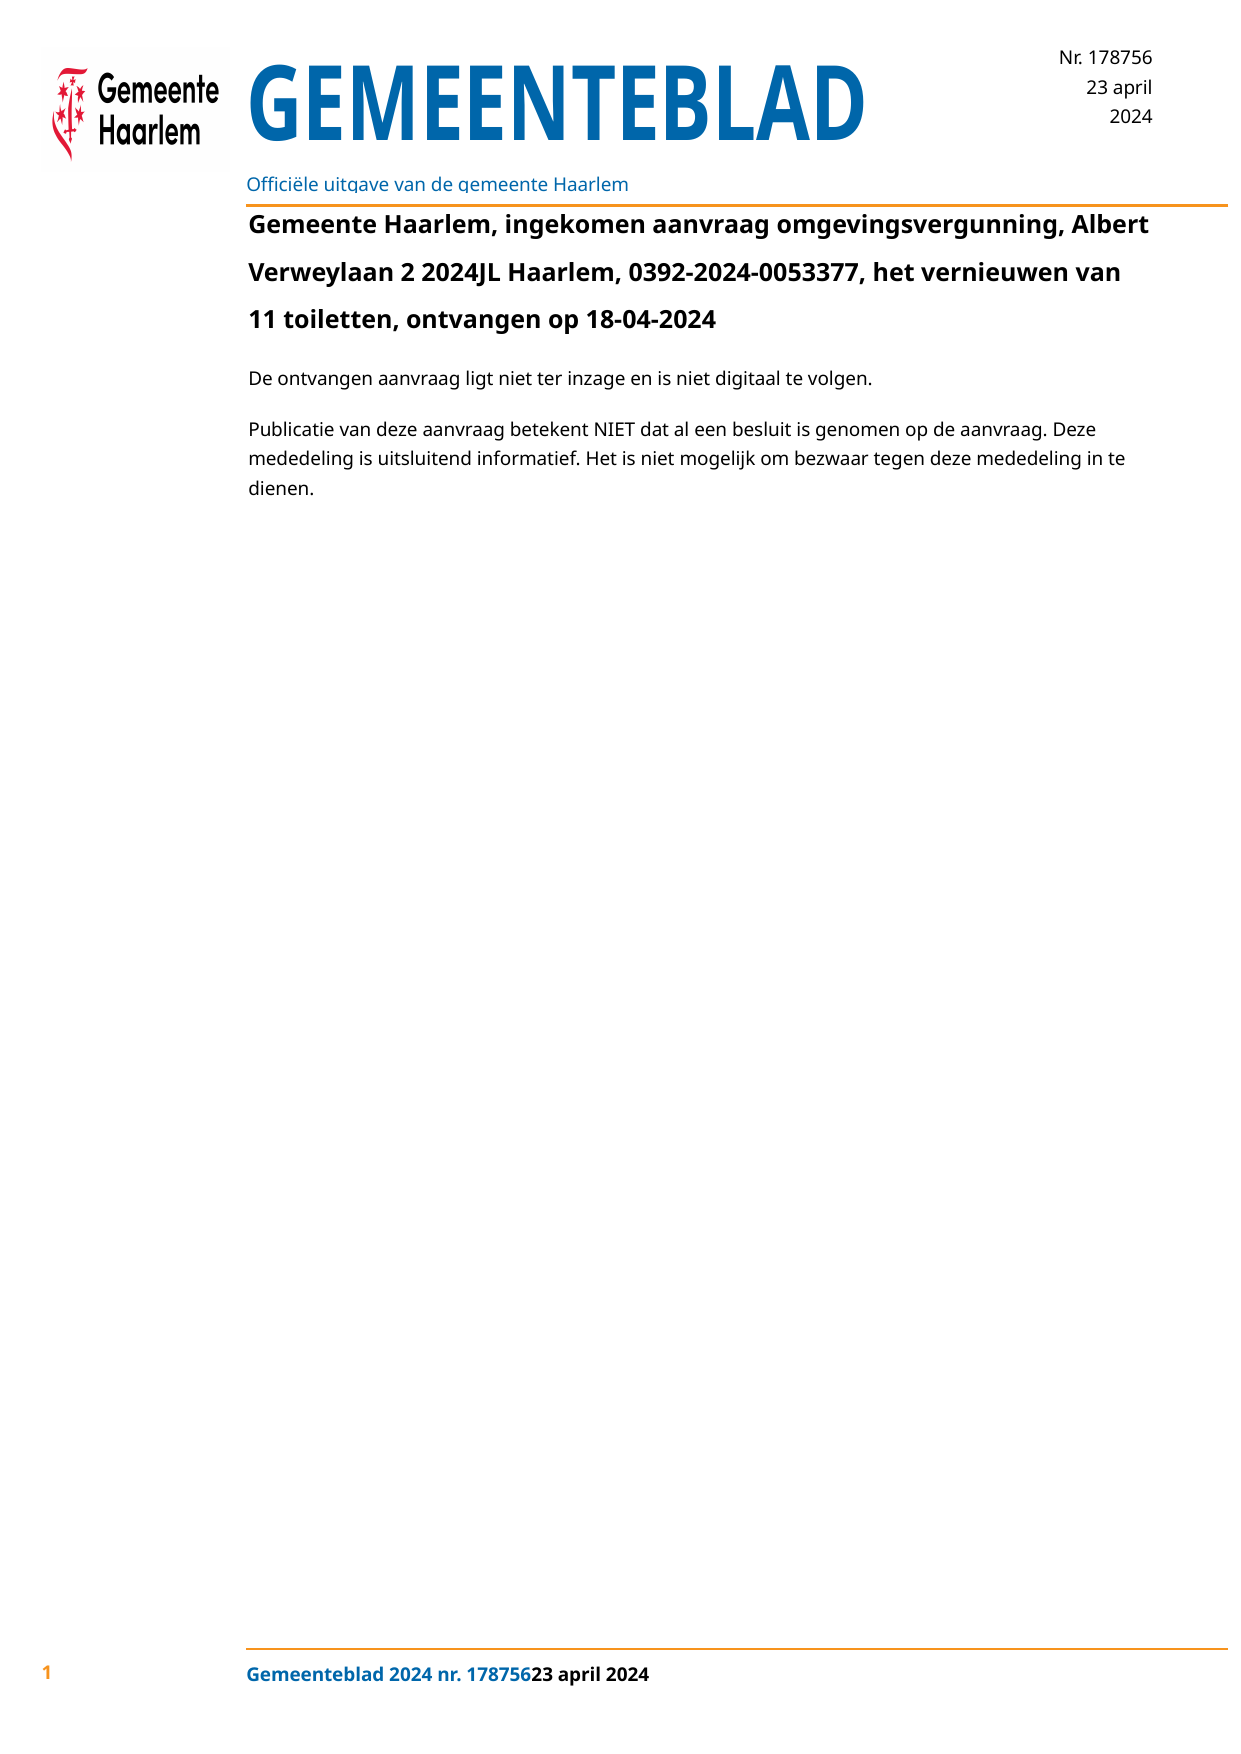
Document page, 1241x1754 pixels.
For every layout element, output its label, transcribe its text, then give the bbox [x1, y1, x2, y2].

text Publicatie van deze aanvraag betekent NIET dat al een besluit is genomen op de aanvraag. Deze mededeling is uitsluitend informatief. Het is niet mogelijk om bezwaar tegen deze mededeling in te dienen. [248, 416, 1152, 501]
text De ontvangen aanvraag ligt niet ter inzage en is niet digitaal te volgen. [248, 366, 1152, 391]
text Gemeente Haarlem, ingekomen aanvraag omgevingsvergunning, Albert Verweylaan 2 2024JL Haarlem, 0392-2024-0053377, het vernieuwen van 11 toiletten, ontvangen op 18-04-2024 [248, 207, 1152, 336]
picture [41, 47, 231, 172]
